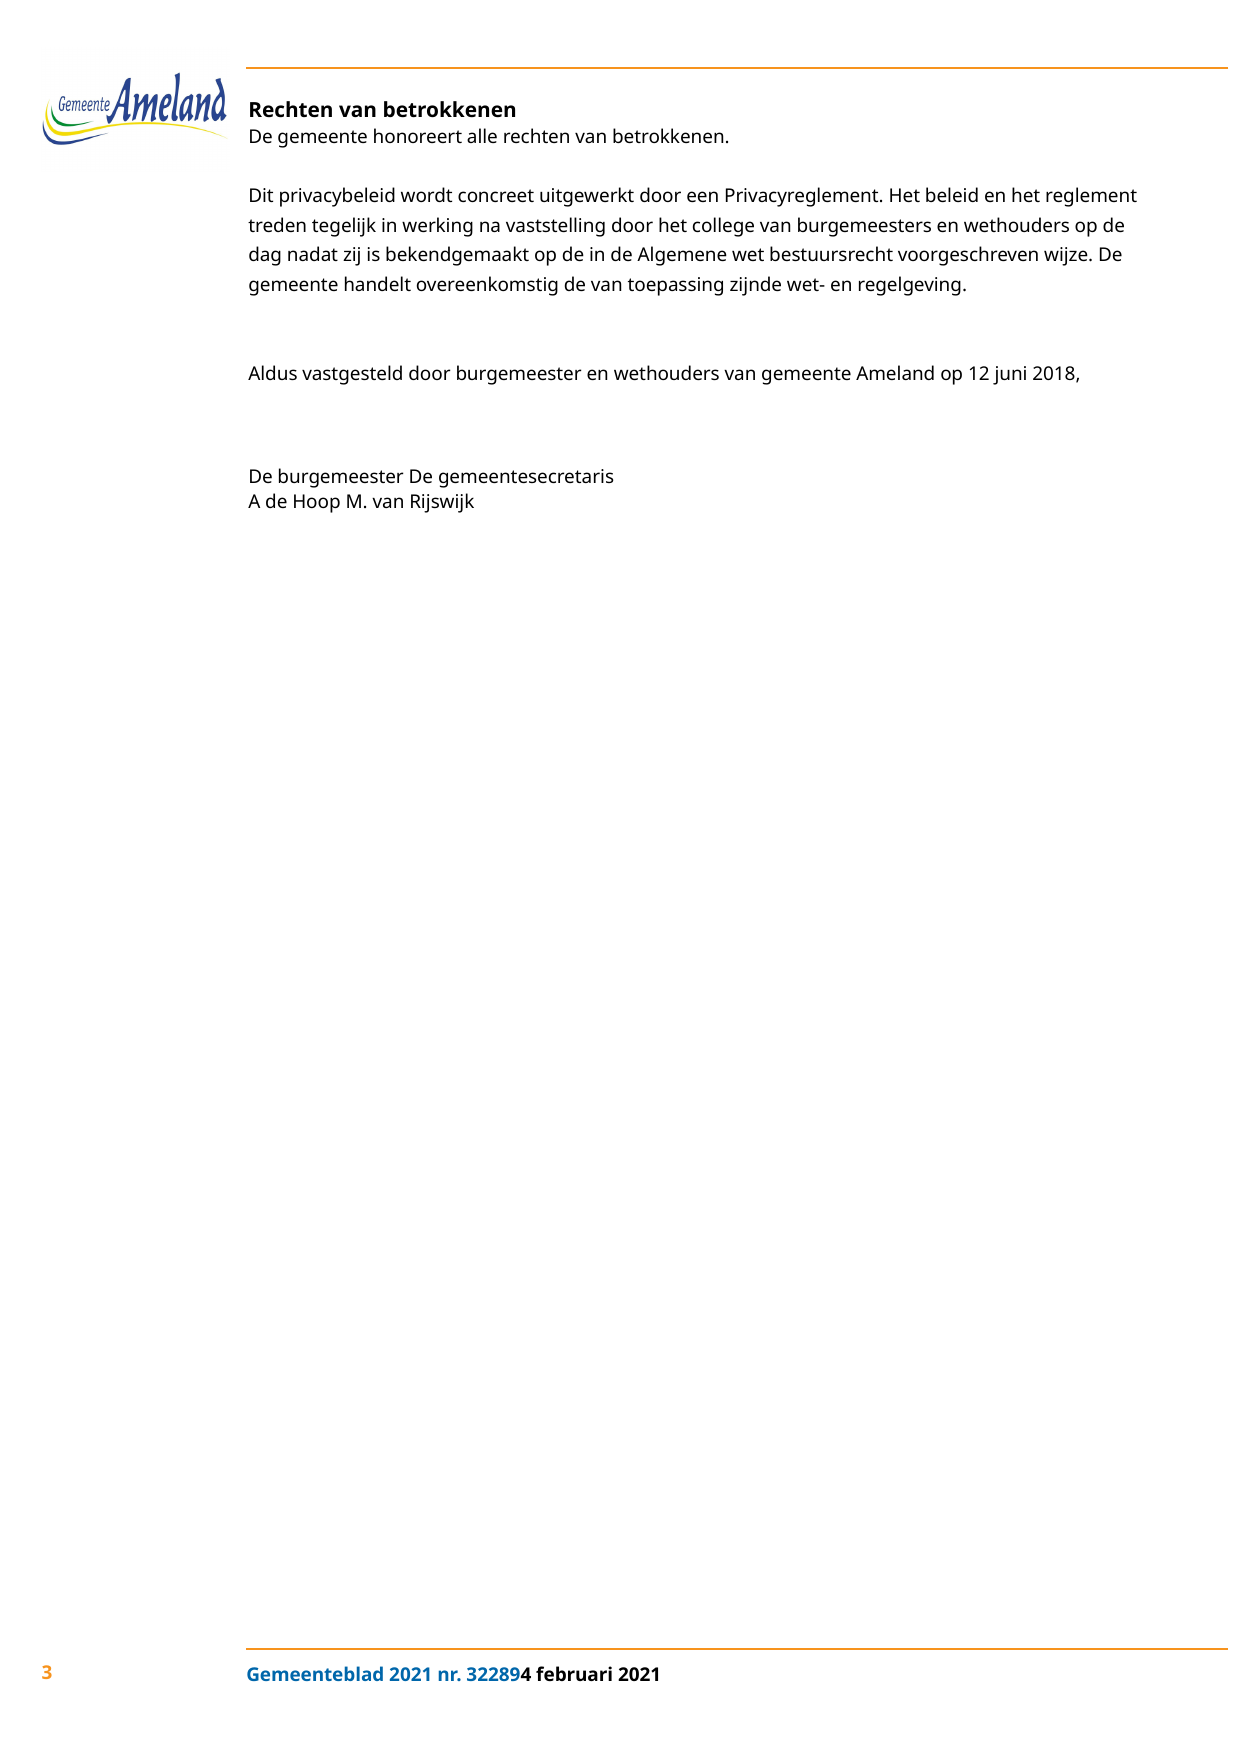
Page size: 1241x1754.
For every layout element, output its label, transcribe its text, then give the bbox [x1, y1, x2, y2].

text De gemeente honoreert alle rechten van betrokkenen. [248, 123, 1152, 149]
text Rechten van betrokkenen [248, 95, 1152, 123]
picture [41, 47, 231, 172]
text De burgemeester De gemeentesecretaris [248, 463, 1152, 488]
text A de Hoop M. van Rijswijk [248, 488, 1152, 514]
text Dit privacybeleid wordt concreet uitgewerkt door een Privacyreglement. Het beleid en het reglement treden tegelijk in werking na vaststelling door het college van burgemeesters en wethouders op de dag nadat zij is bekendgemaakt op de in de Algemene wet bestuursrecht voorgeschreven wijze. De gemeente handelt overeenkomstig de van toepassing zijnde wet- en regelgeving. [248, 182, 1152, 297]
text Aldus vastgesteld door burgemeester en wethouders van gemeente Ameland op 12 juni 2018, [248, 360, 1152, 386]
